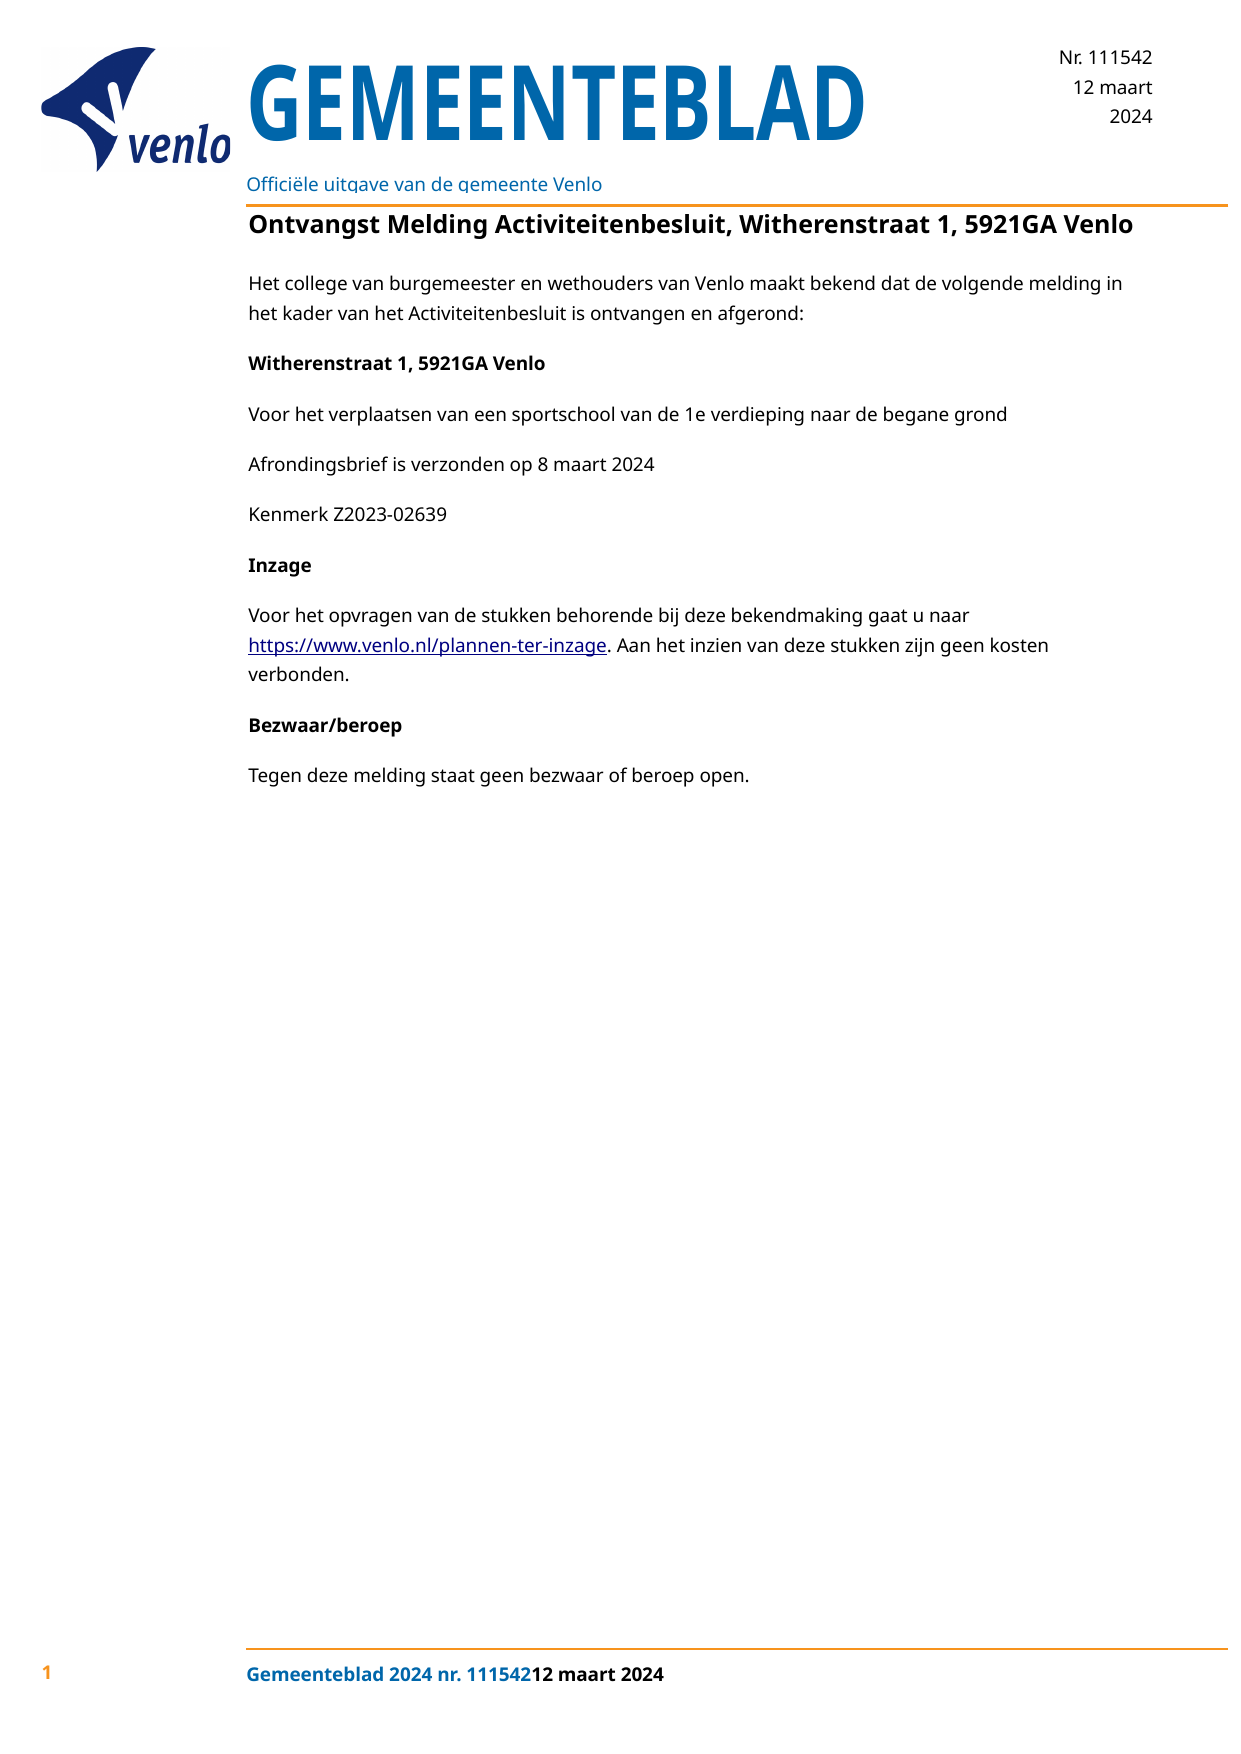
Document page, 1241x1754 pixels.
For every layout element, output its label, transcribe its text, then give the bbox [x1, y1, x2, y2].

text Witherenstraat 1, 5921GA Venlo [248, 350, 1152, 376]
picture [41, 47, 231, 172]
text Het college van burgemeester en wethouders van Venlo maakt bekend dat de volgende melding in het kader van het Activiteitenbesluit is ontvangen en afgerond: [248, 270, 1152, 326]
text Voor het opvragen van de stukken behorende bij deze bekendmaking gaat u naar https://www.venlo.nl/plannen-ter-inzage. Aan het inzien van deze stukken zijn geen kosten verbonden. [248, 602, 1152, 687]
text Afrondingsbrief is verzonden op 8 maart 2024 [248, 451, 1152, 477]
text Kenmerk Z2023-02639 [248, 502, 1152, 527]
text Inzage [248, 552, 1152, 578]
text Ontvangst Melding Activiteitenbesluit, Witherenstraat 1, 5921GA Venlo [248, 207, 1152, 241]
text Voor het verplaatsen van een sportschool van de 1e verdieping naar de begane grond [248, 401, 1152, 426]
text Bezwaar/beroep [248, 712, 1152, 738]
text Tegen deze melding staat geen bezwaar of beroep open. [248, 762, 1152, 788]
